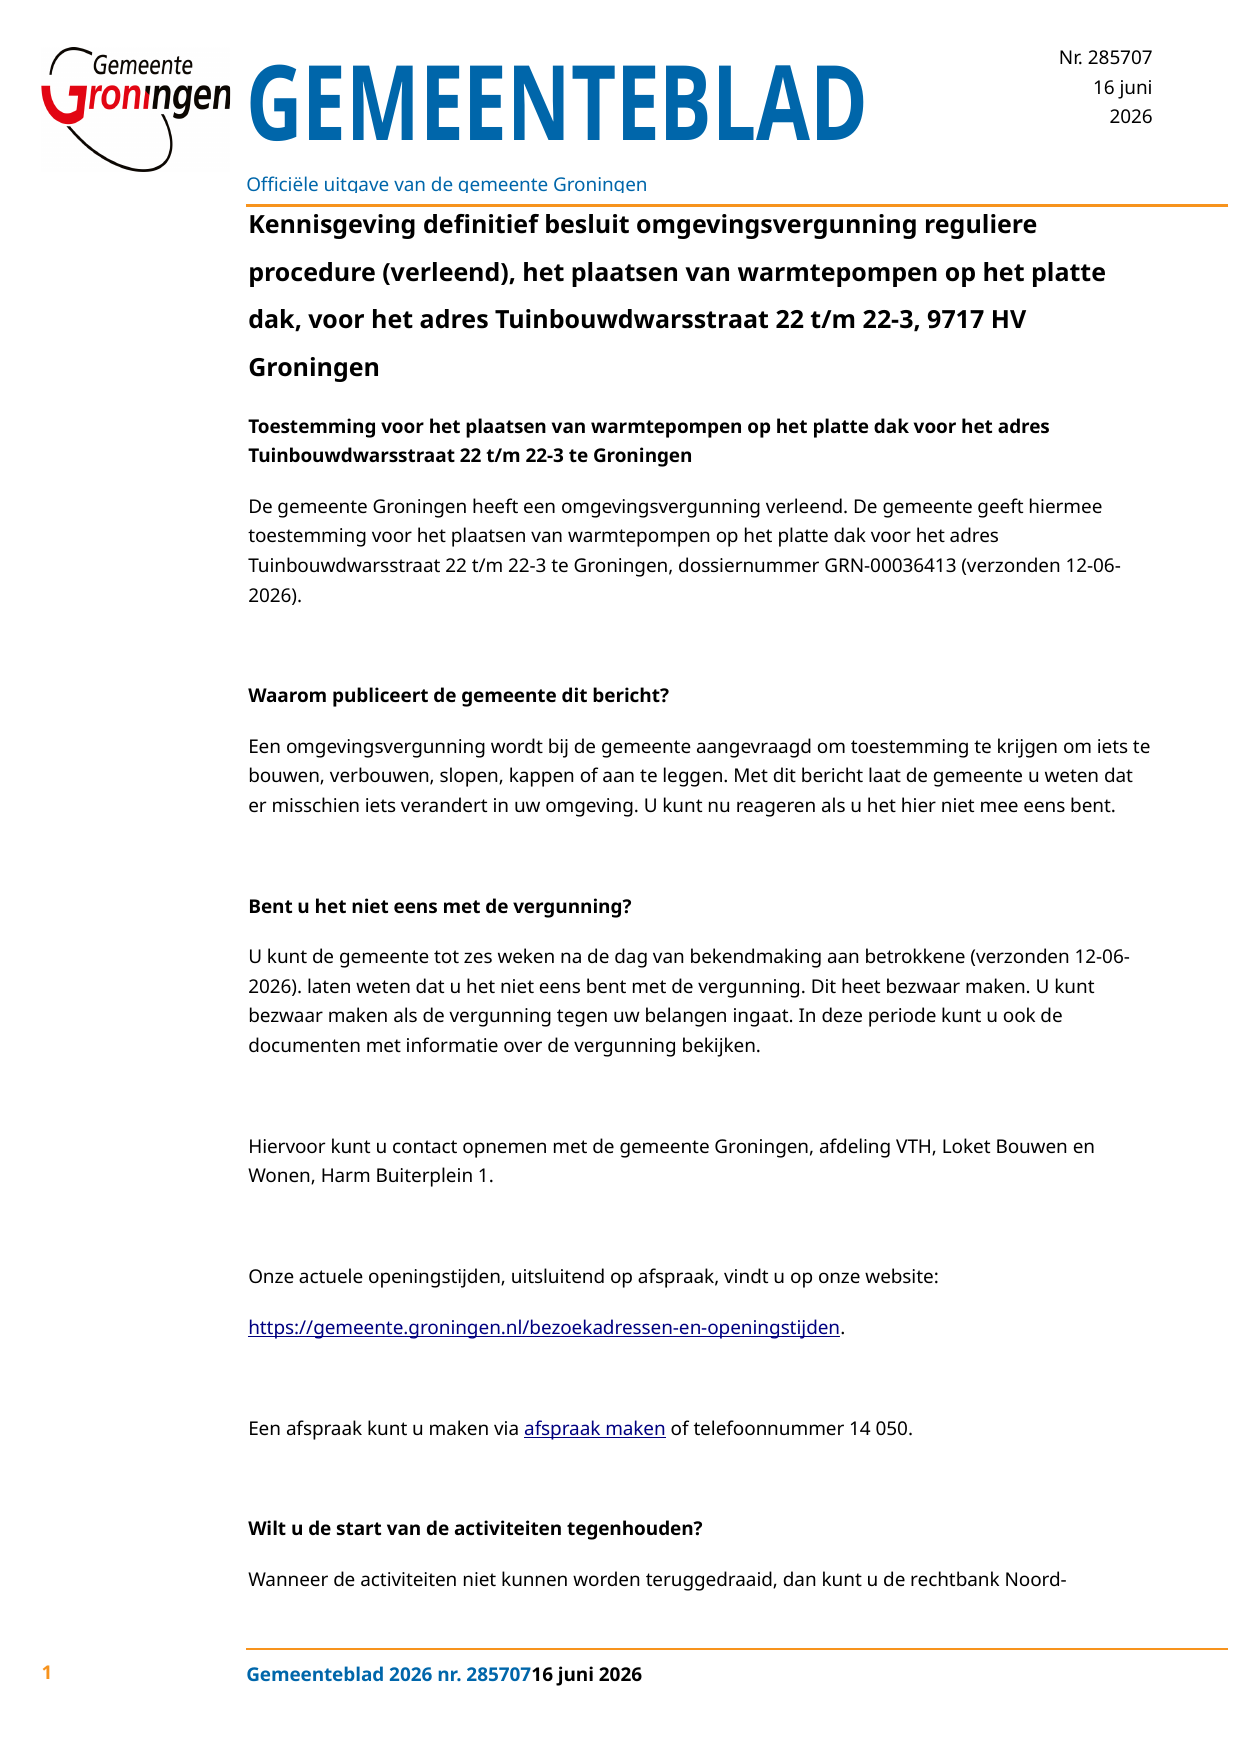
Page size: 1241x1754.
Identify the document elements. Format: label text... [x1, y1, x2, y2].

text Waarom publiceert de gemeente dit bericht? [248, 683, 1152, 708]
text Onze actuele openingstijden, uitsluitend op afspraak, vindt u op onze website: [248, 1263, 1152, 1289]
text Toestemming voor het plaatsen van warmtepompen op het platte dak voor het adres Tuinbouwdwarsstraat 22 t/m 22-3 te Groningen [248, 413, 1152, 468]
text U kunt de gemeente tot zes weken na de dag van bekendmaking aan betrokkene (verzonden 12-06-2026). laten weten dat u het niet eens bent met de vergunning. Dit heet bezwaar maken. U kunt bezwaar maken als de vergunning tegen uw belangen ingaat. In deze periode kunt u ook de documenten met informatie over de vergunning bekijken. [248, 943, 1152, 1058]
text Een afspraak kunt u maken via afspraak maken of telefoonnummer 14 050. [248, 1415, 1152, 1441]
text Kennisgeving definitief besluit omgevingsvergunning reguliere procedure (verleend), het plaatsen van warmtepompen op het platte dak, voor het adres Tuinbouwdwarsstraat 22 t/m 22-3, 9717 HV Groningen [248, 207, 1152, 384]
text Bent u het niet eens met de vergunning? [248, 893, 1152, 919]
text Een omgevingsvergunning wordt bij de gemeente aangevraagd om toestemming te krijgen om iets te bouwen, verbouwen, slopen, kappen of aan te leggen. Met dit bericht laat de gemeente u weten dat er misschien iets verandert in uw omgeving. U kunt nu reageren als u het hier niet mee eens bent. [248, 733, 1152, 818]
text Hiervoor kunt u contact opnemen met de gemeente Groningen, afdeling VTH, Loket Bouwen en Wonen, Harm Buiterplein 1. [248, 1133, 1152, 1188]
text Wilt u de start van de activiteiten tegenhouden? [248, 1516, 1152, 1541]
text Wanneer de activiteiten niet kunnen worden teruggedraaid, dan kunt u de rechtbank Noord- [248, 1566, 1152, 1592]
text https://gemeente.groningen.nl/bezoekadressen-en-openingstijden. [248, 1314, 1152, 1340]
picture [41, 47, 231, 172]
text De gemeente Groningen heeft een omgevingsvergunning verleend. De gemeente geeft hiermee toestemming voor het plaatsen van warmtepompen op het platte dak voor het adres Tuinbouwdwarsstraat 22 t/m 22-3 te Groningen, dossiernummer GRN-00036413 (verzonden 12-06-2026). [248, 493, 1152, 608]
